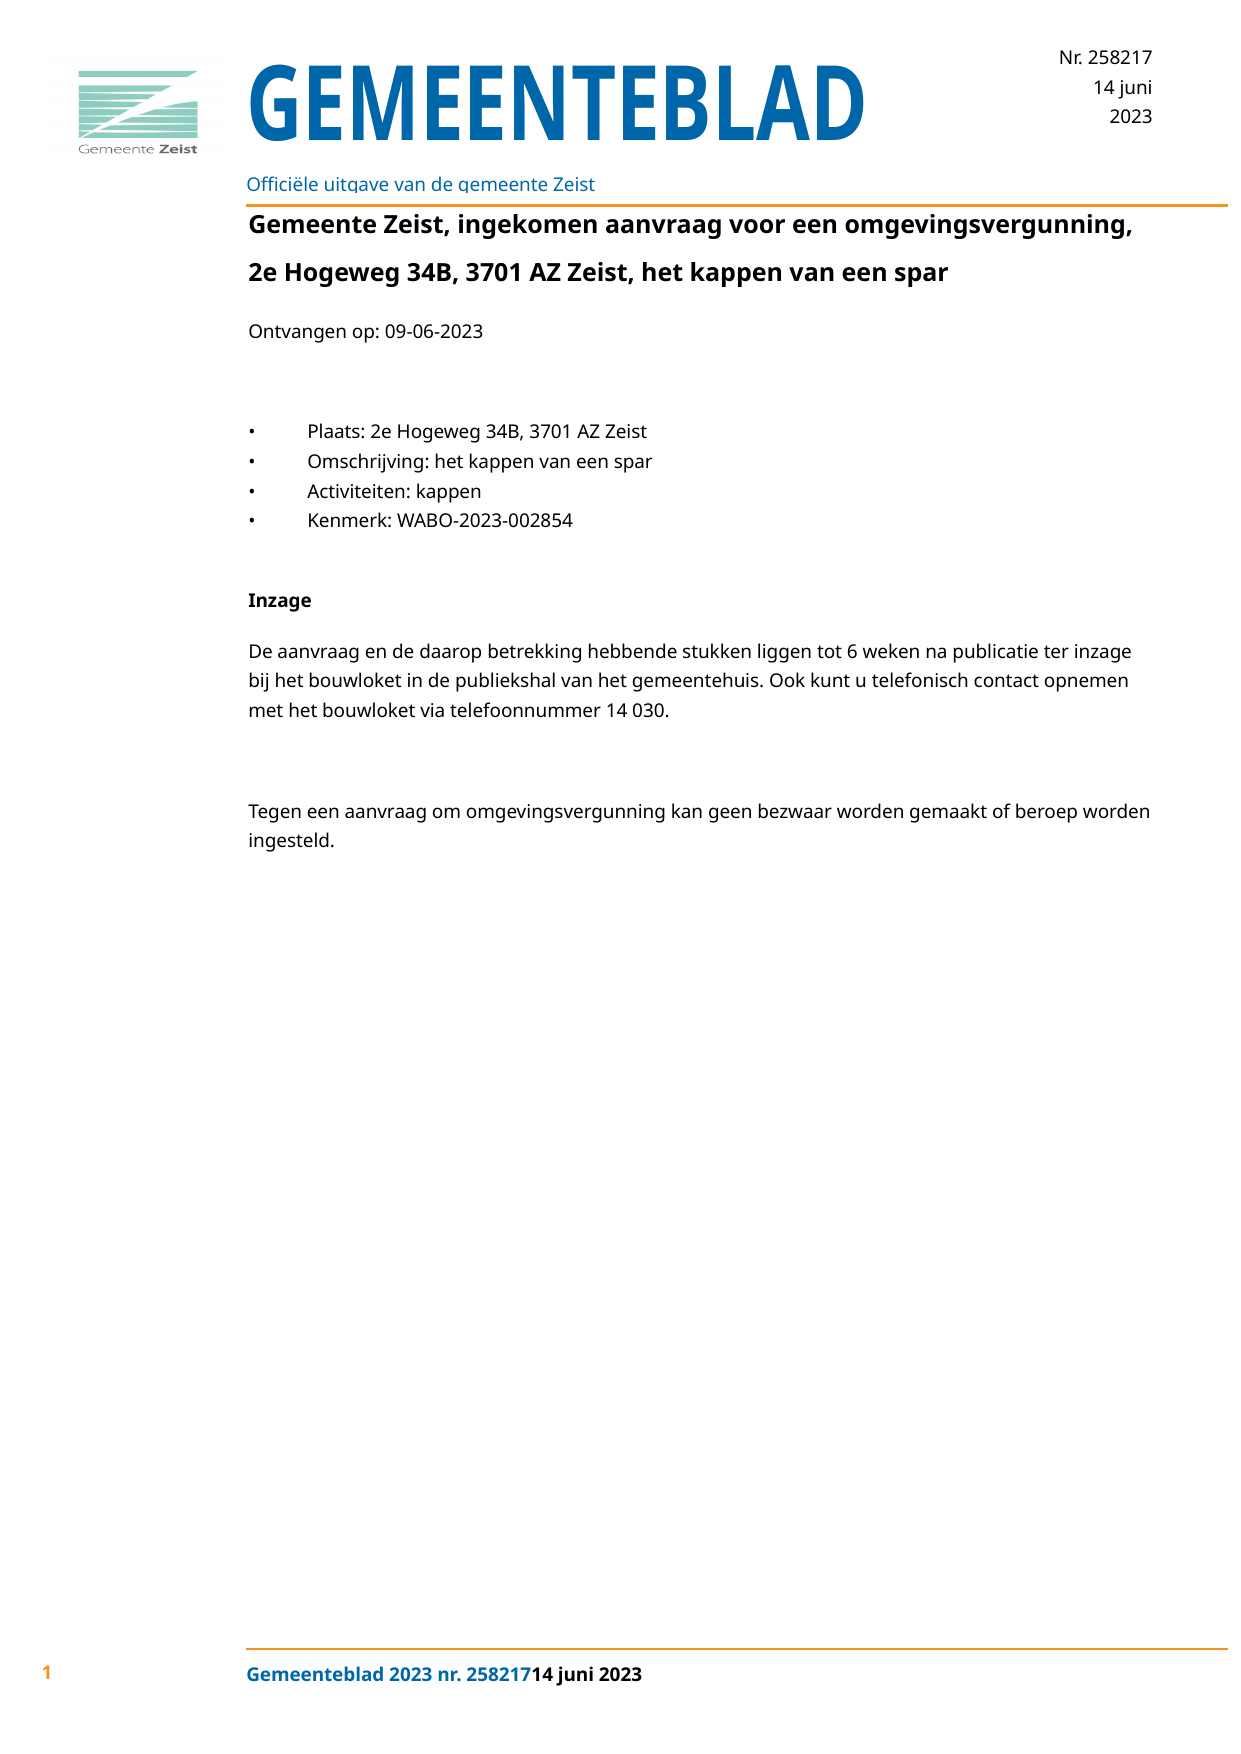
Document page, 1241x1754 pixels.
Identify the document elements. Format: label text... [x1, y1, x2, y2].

list Plaats: 2e Hogeweg 34B, 3701 AZ Zeist [248, 419, 1152, 444]
list Kenmerk: WABO-2023-002854 [248, 507, 1152, 533]
text Tegen een aanvraag om omgevingsvergunning kan geen bezwaar worden gemaakt of beroep worden ingesteld. [248, 798, 1152, 853]
list Omschrijving: het kappen van een spar [248, 448, 1152, 474]
picture [41, 47, 231, 172]
list Activiteiten: kappen [248, 478, 1152, 504]
text Gemeente Zeist, ingekomen aanvraag voor een omgevingsvergunning, 2e Hogeweg 34B, 3701 AZ Zeist, het kappen van een spar [248, 207, 1152, 288]
text Inzage [248, 587, 1152, 613]
text Ontvangen op: 09-06-2023 [248, 318, 1152, 344]
text De aanvraag en de daarop betrekking hebbende stukken liggen tot 6 weken na publicatie ter inzage bij het bouwloket in de publiekshal van het gemeentehuis. Ook kunt u telefonisch contact opnemen met het bouwloket via telefoonnummer 14 030. [248, 638, 1152, 723]
